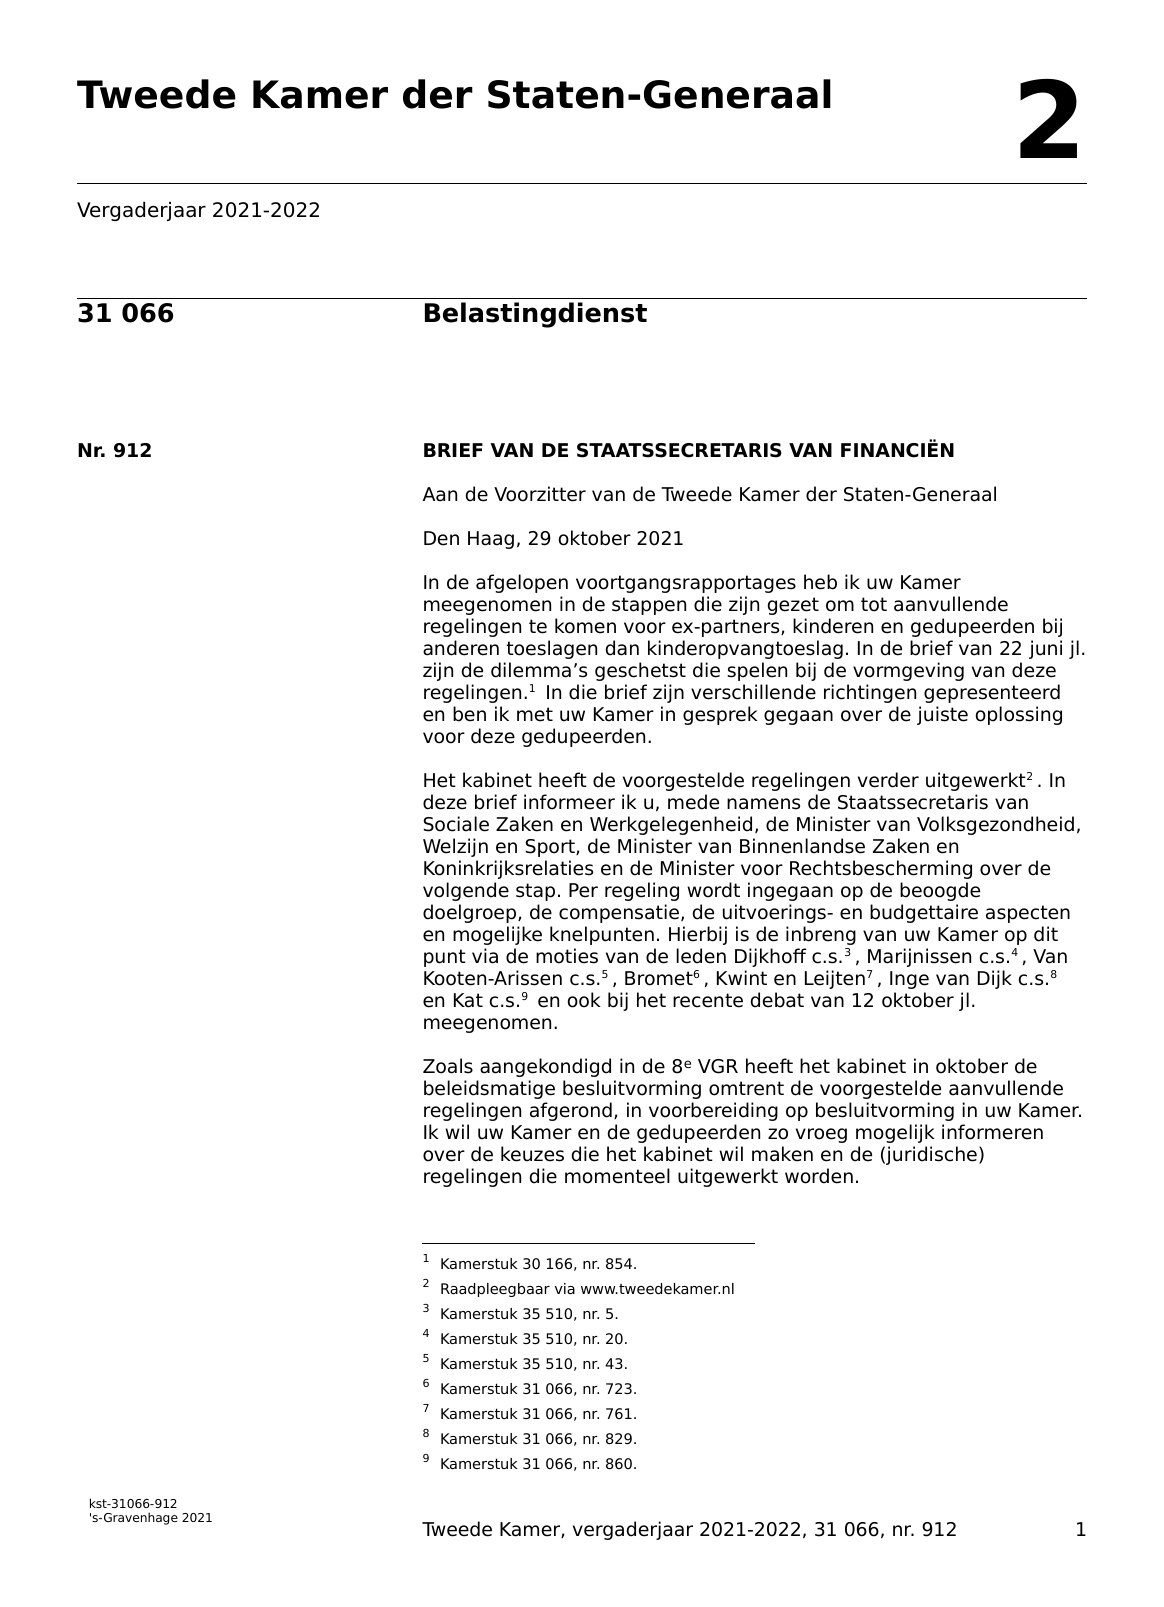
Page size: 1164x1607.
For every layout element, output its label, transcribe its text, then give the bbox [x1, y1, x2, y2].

text Kamerstuk 31 066, nr. 723. [422, 1377, 1087, 1399]
text 's-Gravenhage 2021 [88, 1511, 323, 1525]
text Aan de Voorzitter van de Tweede Kamer der Staten-Generaal [422, 484, 1087, 506]
text Kamerstuk 31 066, nr. 761. [422, 1402, 1087, 1424]
text In de afgelopen voortgangsrapportages heb ik uw Kamer meegenomen in de stappen die zijn gezet om tot aanvullende regelingen te komen voor ex-partners, kinderen en gedupeerden bij anderen toeslagen dan kinderopvangtoeslag. In de brief van 22 juni jl. zijn de dilemma’s geschetst die spelen bij de vormgeving van deze regelingen. In die brief zijn verschillende richtingen gepresenteerd en ben ik met uw Kamer in gesprek gegaan over de juiste oplossing voor deze gedupeerden. [422, 572, 1087, 748]
subtitle Nr. 912 BRIEF VAN DE STAATSSECRETARIS VAN FINANCIËN [77, 440, 1087, 462]
text Den Haag, 29 oktober 2021 [422, 528, 1087, 550]
text Het kabinet heeft de voorgestelde regelingen verder uitgewerkt. In deze brief informeer ik u, mede namens de Staatssecretaris van Sociale Zaken en Werkgelegenheid, de Minister van Volksgezondheid, Welzijn en Sport, de Minister van Binnenlandse Zaken en Koninkrijksrelaties en de Minister voor Rechtsbescherming over de volgende stap. Per regeling wordt ingegaan op de beoogde doelgroep, de compensatie, de uitvoerings- en budgettaire aspecten en mogelijke knelpunten. Hierbij is de inbreng van uw Kamer op dit punt via de moties van de leden Dijkhoff c.s., Marijnissen c.s., Van Kooten-Arissen c.s., Bromet, Kwint en Leijten, Inge van Dijk c.s. en Kat c.s. en ook bij het recente debat van 12 oktober jl. meegenomen. [422, 770, 1087, 1034]
text kst-31066-912 [88, 1497, 323, 1511]
text Kamerstuk 31 066, nr. 860. [422, 1452, 1087, 1474]
table_cell Vergaderjaar 2021-2022 [77, 184, 1087, 298]
text Raadpleegbaar via www.tweedekamer.nl [422, 1277, 1087, 1299]
text Kamerstuk 35 510, nr. 43. [422, 1352, 1087, 1374]
subtitle 31 066 Belastingdienst [77, 299, 1087, 329]
text Kamerstuk 35 510, nr. 20. [422, 1327, 1087, 1349]
text Zoals aangekondigd in de 8e VGR heeft het kabinet in oktober de beleidsmatige besluitvorming omtrent de voorgestelde aanvullende regelingen afgerond, in voorbereiding op besluitvorming in uw Kamer. Ik wil uw Kamer en de gedupeerden zo vroeg mogelijk informeren over de keuzes die het kabinet wil maken en de (juridische) regelingen die momenteel uitgewerkt worden. [422, 1056, 1087, 1188]
text Kamerstuk 35 510, nr. 5. [422, 1302, 1087, 1324]
text Kamerstuk 30 166, nr. 854. [422, 1252, 1087, 1274]
table_header 2 [886, 59, 1087, 183]
text Kamerstuk 31 066, nr. 829. [422, 1427, 1087, 1449]
table_header Tweede Kamer der Staten-Generaal [77, 59, 886, 183]
